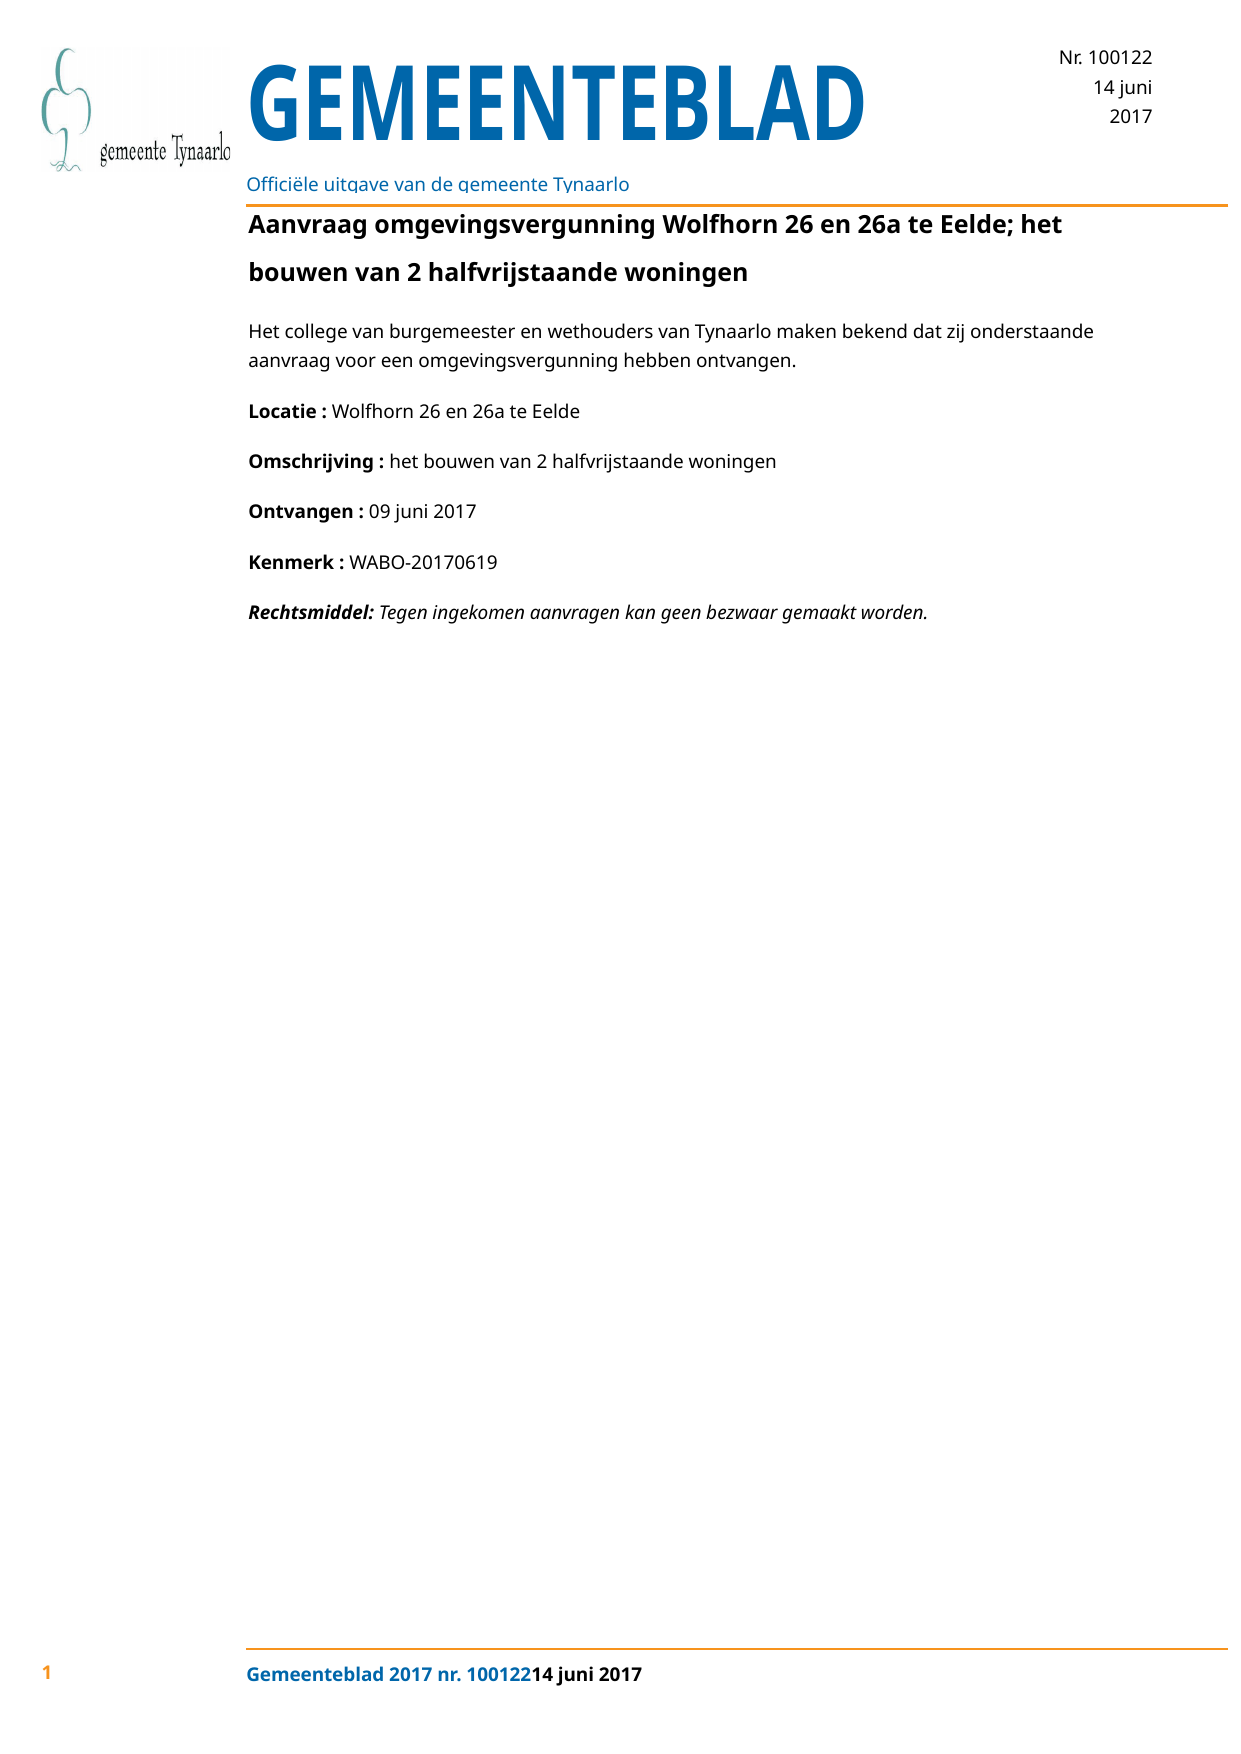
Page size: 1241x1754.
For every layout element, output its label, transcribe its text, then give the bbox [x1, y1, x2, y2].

text Rechtsmiddel: Tegen ingekomen aanvragen kan geen bezwaar gemaakt worden. [248, 599, 1152, 625]
text Kenmerk : WABO-20170619 [248, 549, 1152, 575]
text Het college van burgemeester en wethouders van Tynaarlo maken bekend dat zij onderstaande aanvraag voor een omgevingsvergunning hebben ontvangen. [248, 318, 1152, 373]
text Ontvangen : 09 juni 2017 [248, 499, 1152, 524]
picture [41, 47, 231, 172]
text Locatie : Wolfhorn 26 en 26a te Eelde [248, 398, 1152, 424]
text Aanvraag omgevingsvergunning Wolfhorn 26 en 26a te Eelde; het bouwen van 2 halfvrijstaande woningen [248, 207, 1152, 288]
text Omschrijving : het bouwen van 2 halfvrijstaande woningen [248, 448, 1152, 474]
